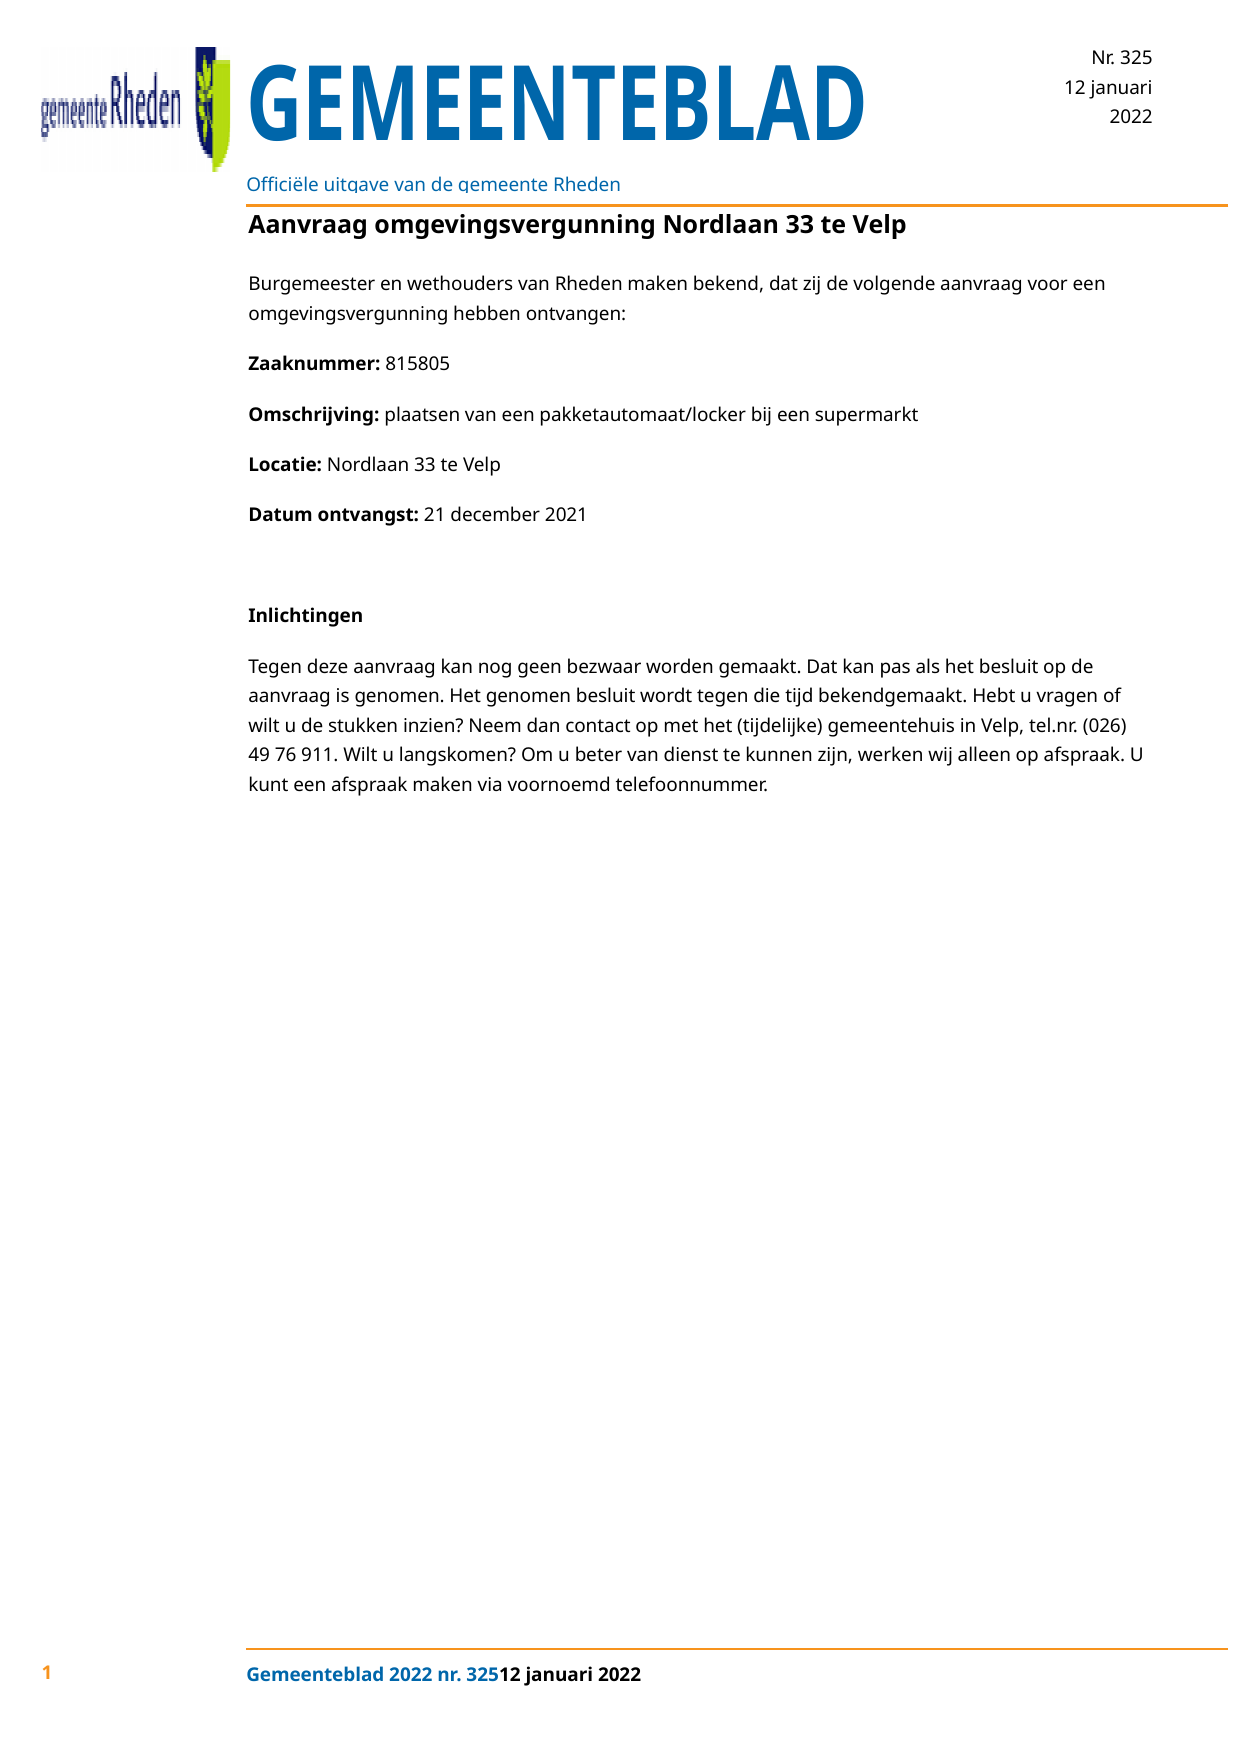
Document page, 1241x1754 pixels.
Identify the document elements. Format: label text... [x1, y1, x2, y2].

text Zaaknummer: 815805 [248, 350, 1152, 376]
text Tegen deze aanvraag kan nog geen bezwaar worden gemaakt. Dat kan pas als het besluit op de aanvraag is genomen. Het genomen besluit wordt tegen die tijd bekendgemaakt. Hebt u vragen of wilt u de stukken inzien? Neem dan contact op met het (tijdelijke) gemeentehuis in Velp, tel.nr. (026) 49 76 911. Wilt u langskomen? Om u beter van dienst te kunnen zijn, werken wij alleen op afspraak. U kunt een afspraak maken via voornoemd telefoonnummer. [248, 653, 1152, 797]
text Inlichtingen [248, 602, 1152, 628]
text Aanvraag omgevingsvergunning Nordlaan 33 te Velp [248, 207, 1152, 241]
text Locatie: Nordlaan 33 te Velp [248, 451, 1152, 477]
text Omschrijving: plaatsen van een pakketautomaat/locker bij een supermarkt [248, 401, 1152, 426]
text Burgemeester en wethouders van Rheden maken bekend, dat zij de volgende aanvraag voor een omgevingsvergunning hebben ontvangen: [248, 270, 1152, 326]
text Datum ontvangst: 21 december 2021 [248, 502, 1152, 527]
picture [41, 47, 231, 172]
